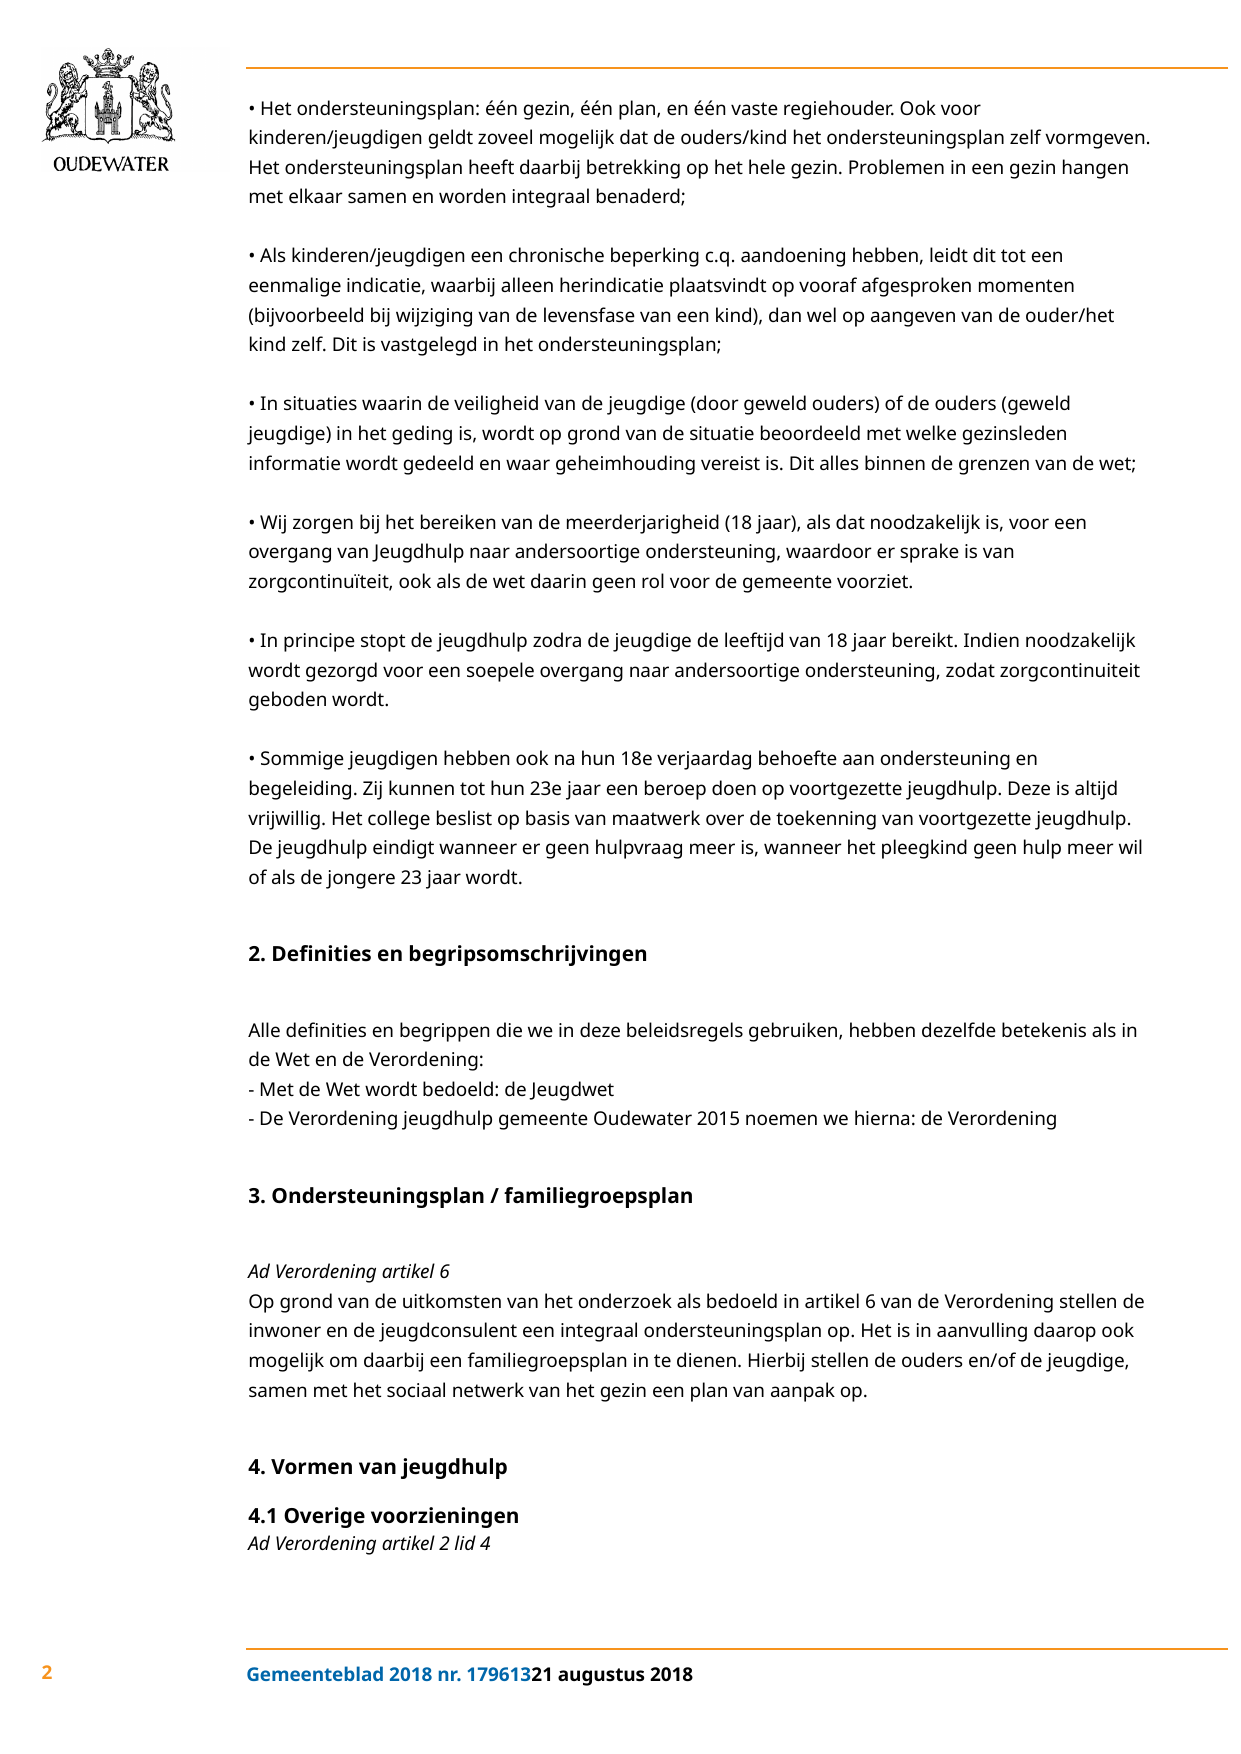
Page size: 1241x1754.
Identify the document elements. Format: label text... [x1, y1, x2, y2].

text • Sommige jeugdigen hebben ook na hun 18e verjaardag behoefte aan ondersteuning en begeleiding. Zij kunnen tot hun 23e jaar een beroep doen op voortgezette jeugdhulp. Deze is altijd vrijwillig. Het college beslist op basis van maatwerk over de toekenning van voortgezette jeugdhulp. De jeugdhulp eindigt wanneer er geen hulpvraag meer is, wanneer het pleegkind geen hulp meer wil of als de jongere 23 jaar wordt. [248, 746, 1152, 890]
text • Het ondersteuningsplan: één gezin, één plan, en één vaste regiehouder. Ook voor kinderen/jeugdigen geldt zoveel mogelijk dat de ouders/kind het ondersteuningsplan zelf vormgeven. Het ondersteuningsplan heeft daarbij betrekking op het hele gezin. Problemen in een gezin hangen met elkaar samen en worden integraal benaderd; [248, 95, 1152, 209]
text • In principe stopt de jeugdhulp zodra de jeugdige de leeftijd van 18 jaar bereikt. Indien noodzakelijk wordt gezorgd voor een soepele overgang naar andersoortige ondersteuning, zodat zorgcontinuiteit geboden wordt. [248, 627, 1152, 712]
text Ad Verordening artikel 2 lid 4 [248, 1530, 1152, 1556]
text • Wij zorgen bij het bereiken van de meerderjarigheid (18 jaar), als dat noodzakelijk is, voor een overgang van Jeugdhulp naar andersoortige ondersteuning, waardoor er sprake is van zorgcontinuïteit, ook als de wet daarin geen rol voor de gemeente voorziet. [248, 509, 1152, 594]
text • In situaties waarin de veiligheid van de jeugdige (door geweld ouders) of de ouders (geweld jeugdige) in het geding is, wordt op grond van de situatie beoordeeld met welke gezinsleden informatie wordt gedeeld en waar geheimhouding vereist is. Dit alles binnen de grenzen van de wet; [248, 391, 1152, 476]
text - De Verordening jeugdhulp gemeente Oudewater 2015 noemen we hierna: de Verordening [248, 1106, 1152, 1131]
text 3. Ondersteuningsplan / familiegroepsplan [248, 1181, 1152, 1209]
text Ad Verordening artikel 6 [248, 1258, 1152, 1284]
text 2. Definities en begripsomschrijvingen [248, 939, 1152, 968]
text 4.1 Overige voorzieningen [248, 1501, 1152, 1530]
text Op grond van de uitkomsten van het onderzoek als bedoeld in artikel 6 van de Verordening stellen de inwoner en de jeugdconsulent een integraal ondersteuningsplan op. Het is in aanvulling daarop ook mogelijk om daarbij een familiegroepsplan in te dienen. Hierbij stellen de ouders en/of de jeugdige, samen met het sociaal netwerk van het gezin een plan van aanpak op. [248, 1288, 1152, 1403]
text Alle definities en begrippen die we in deze beleidsregels gebruiken, hebben dezelfde betekenis als in de Wet en de Verordening: [248, 1017, 1152, 1072]
text 4. Vormen van jeugdhulp [248, 1452, 1152, 1481]
text • Als kinderen/jeugdigen een chronische beperking c.q. aandoening hebben, leidt dit tot een eenmalige indicatie, waarbij alleen herindicatie plaatsvindt op vooraf afgesproken momenten (bijvoorbeeld bij wijziging van de levensfase van een kind), dan wel op aangeven van de ouder/het kind zelf. Dit is vastgelegd in het ondersteuningsplan; [248, 243, 1152, 357]
picture [41, 47, 231, 172]
text - Met de Wet wordt bedoeld: de Jeugdwet [248, 1076, 1152, 1102]
